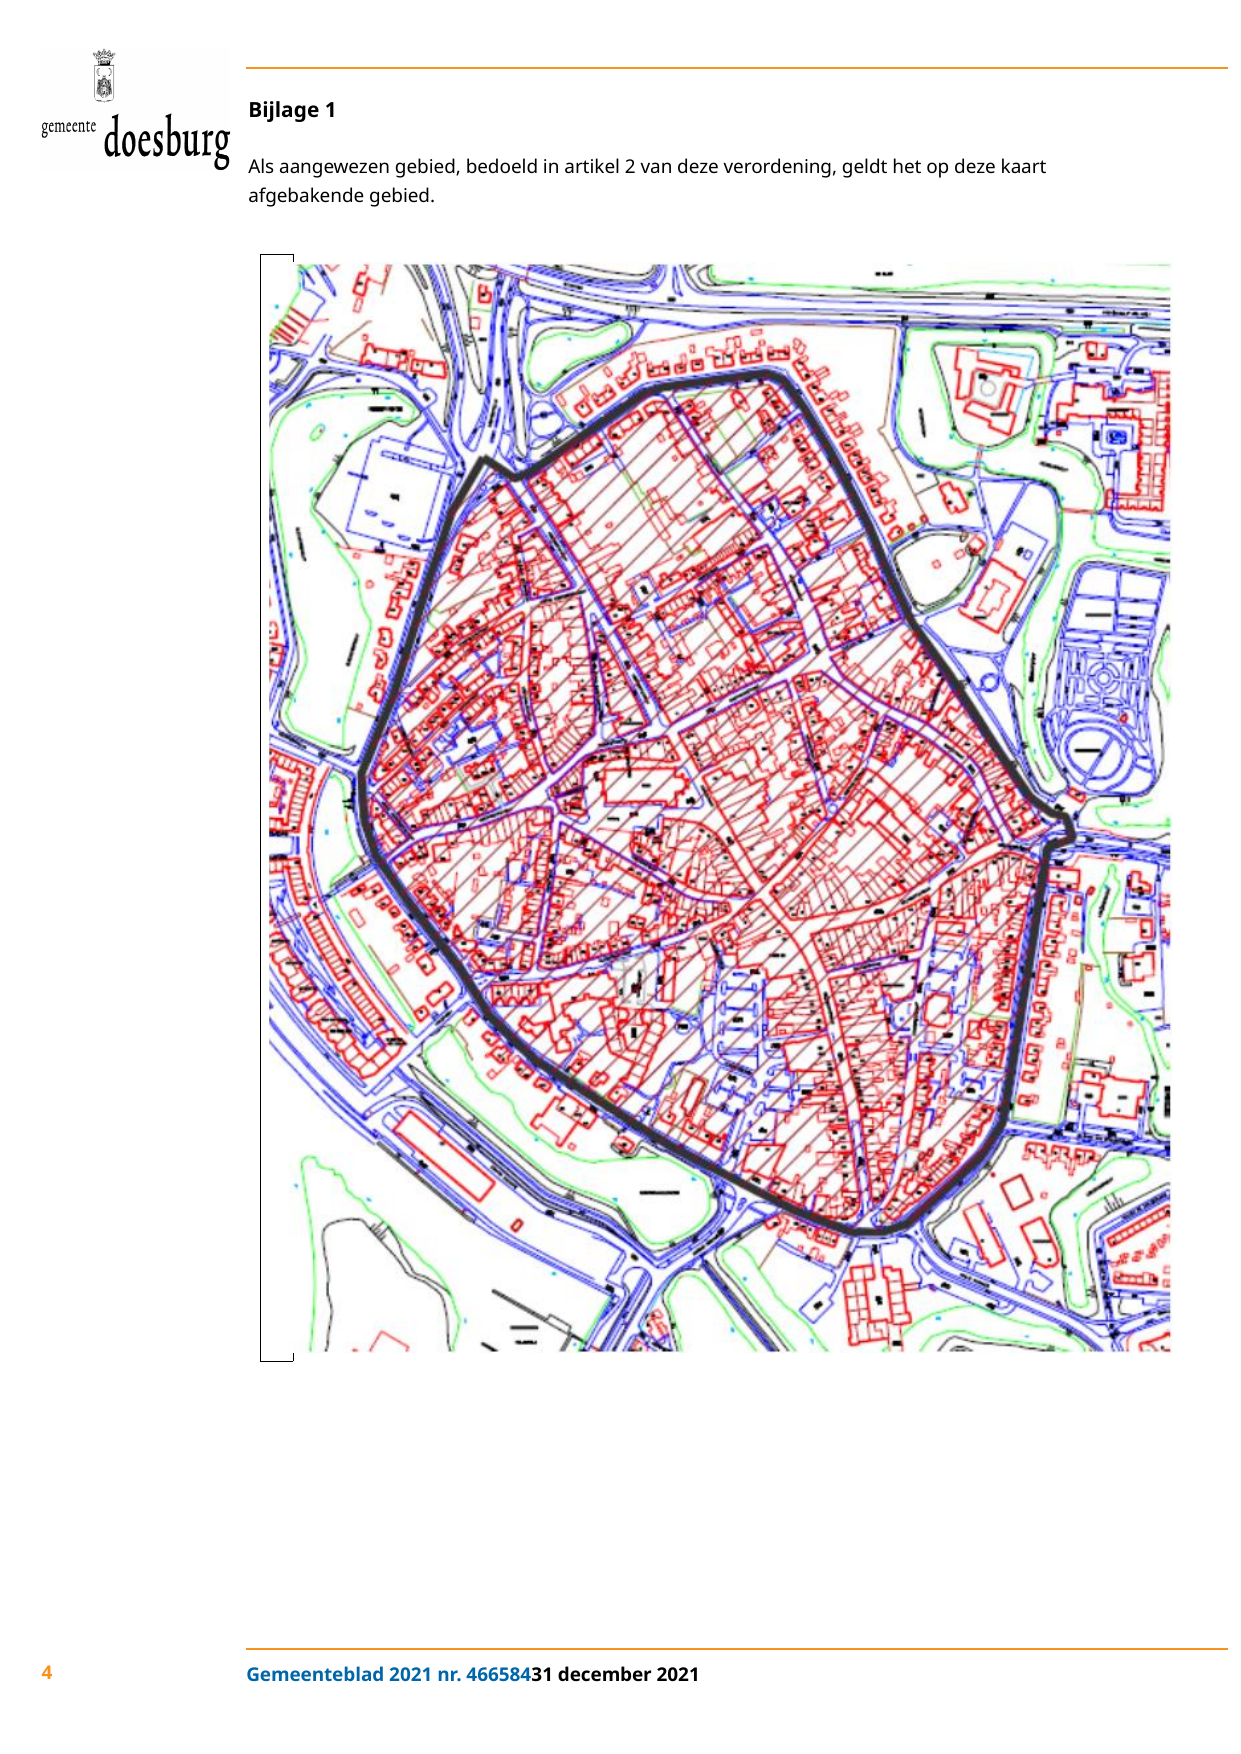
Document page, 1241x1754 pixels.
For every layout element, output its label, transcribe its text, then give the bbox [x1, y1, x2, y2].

picture [41, 47, 231, 172]
text Als aangewezen gebied, bedoeld in artikel 2 van deze verordening, geldt het op deze kaart afgebakende gebied. [248, 153, 1152, 208]
picture [268, 262, 1173, 1353]
text Bijlage 1 [248, 95, 1152, 123]
